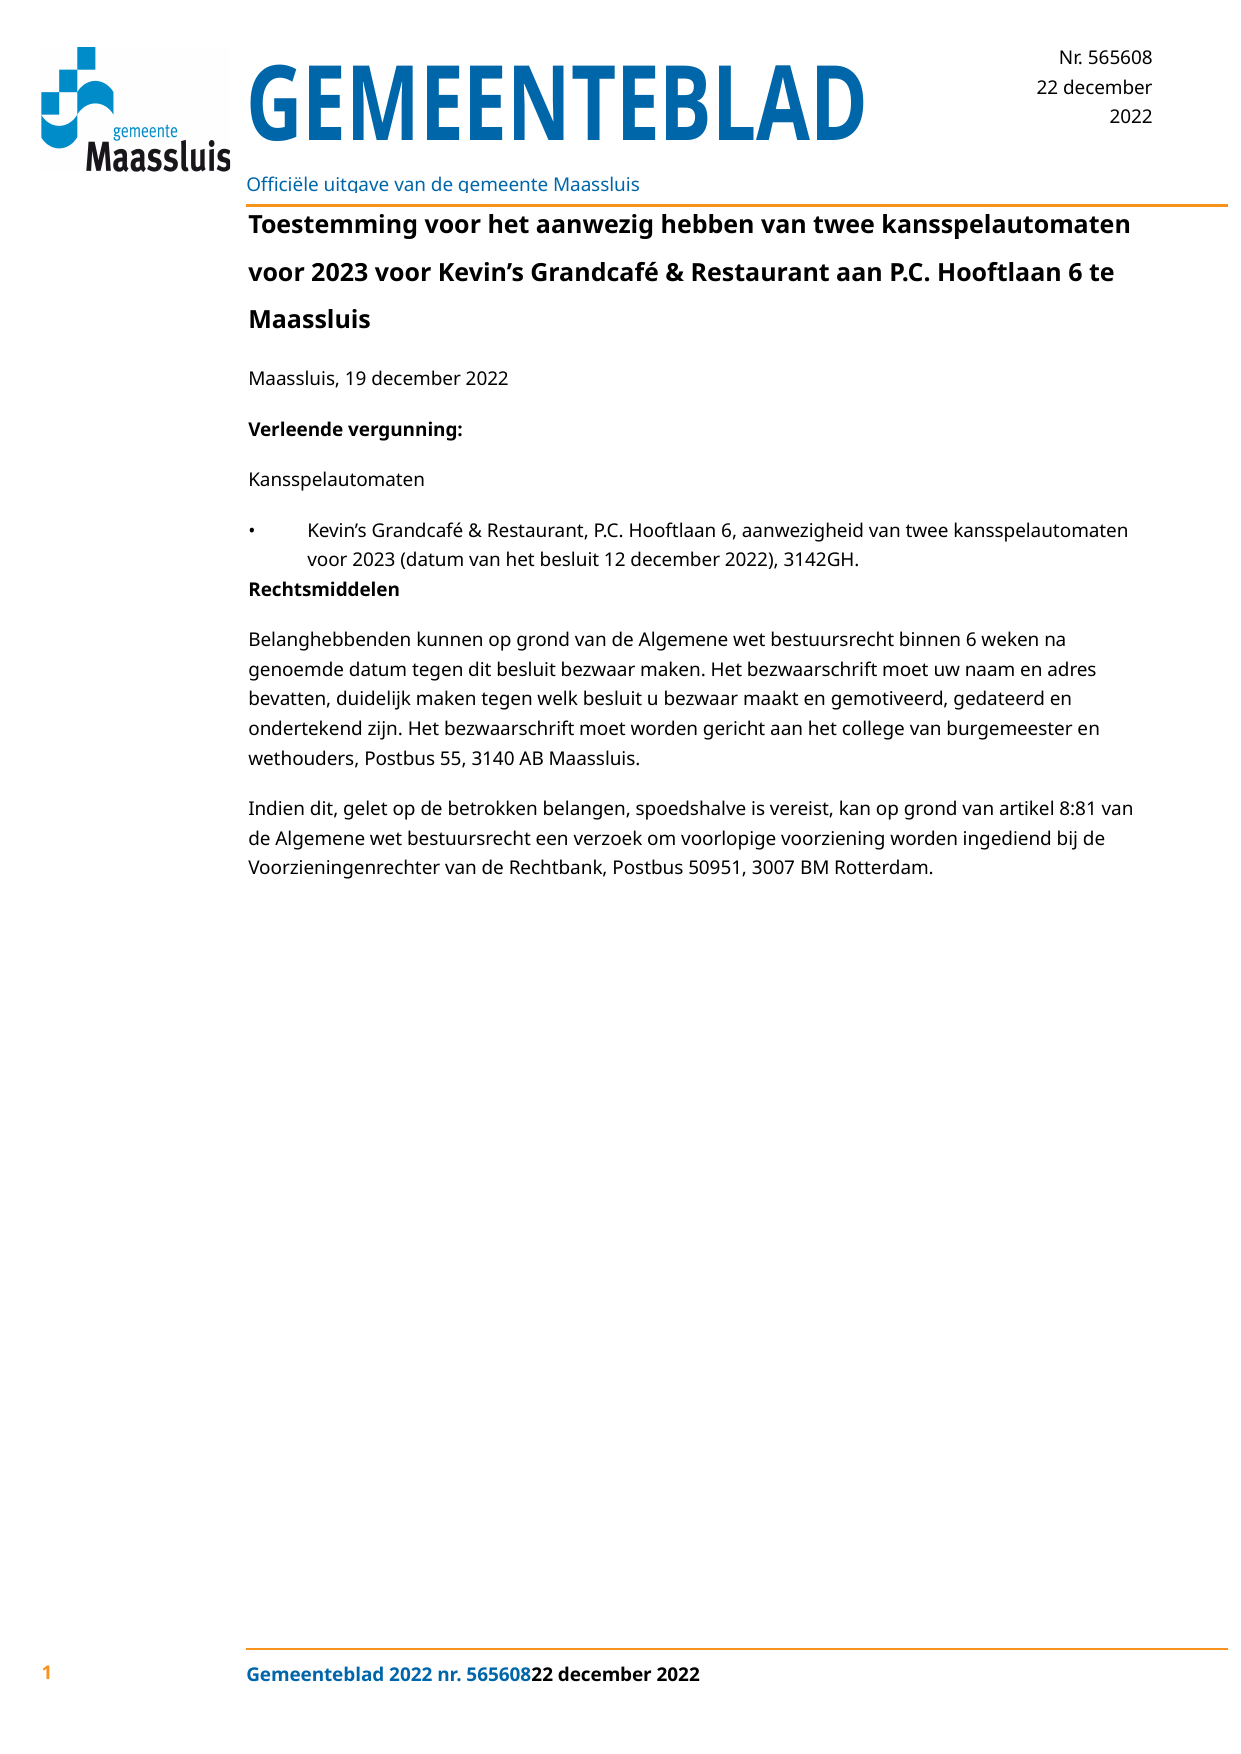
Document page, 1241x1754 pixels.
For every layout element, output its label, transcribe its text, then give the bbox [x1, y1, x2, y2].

picture [41, 47, 77, 92]
text Indien dit, gelet op de betrokken belangen, spoedshalve is vereist, kan op grond van artikel 8:81 van de Algemene wet bestuursrecht een verzoek om voorlopige voorziening worden ingediend bij de Voorzieningenrechter van de Rechtbank, Postbus 50951, 3007 BM Rotterdam. [248, 795, 1152, 880]
text Maassluis, 19 december 2022 [248, 366, 1152, 391]
text Rechtsmiddelen [248, 576, 1152, 602]
text Verleende vergunning: [248, 416, 1152, 442]
text Belanghebbenden kunnen op grond van de Algemene wet bestuursrecht binnen 6 weken na genoemde datum tegen dit besluit bezwaar maken. Het bezwaarschrift moet uw naam en adres bevatten, duidelijk maken tegen welk besluit u bezwaar maakt en gemotiveerd, gedateerd en ondertekend zijn. Het bezwaarschrift moet worden gericht aan het college van burgemeester en wethouders, Postbus 55, 3140 AB Maassluis. [248, 626, 1152, 770]
list Kevin’s Grandcafé & Restaurant, P.C. Hooftlaan 6, aanwezigheid van twee kansspelautomaten voor 2023 (datum van het besluit 12 december 2022), 3142GH. [248, 517, 1152, 572]
picture [41, 47, 231, 172]
text Toestemming voor het aanwezig hebben van twee kansspelautomaten voor 2023 voor Kevin’s Grandcafé & Restaurant aan P.C. Hooftlaan 6 te Maassluis [248, 207, 1152, 336]
text Kansspelautomaten [248, 466, 1152, 492]
